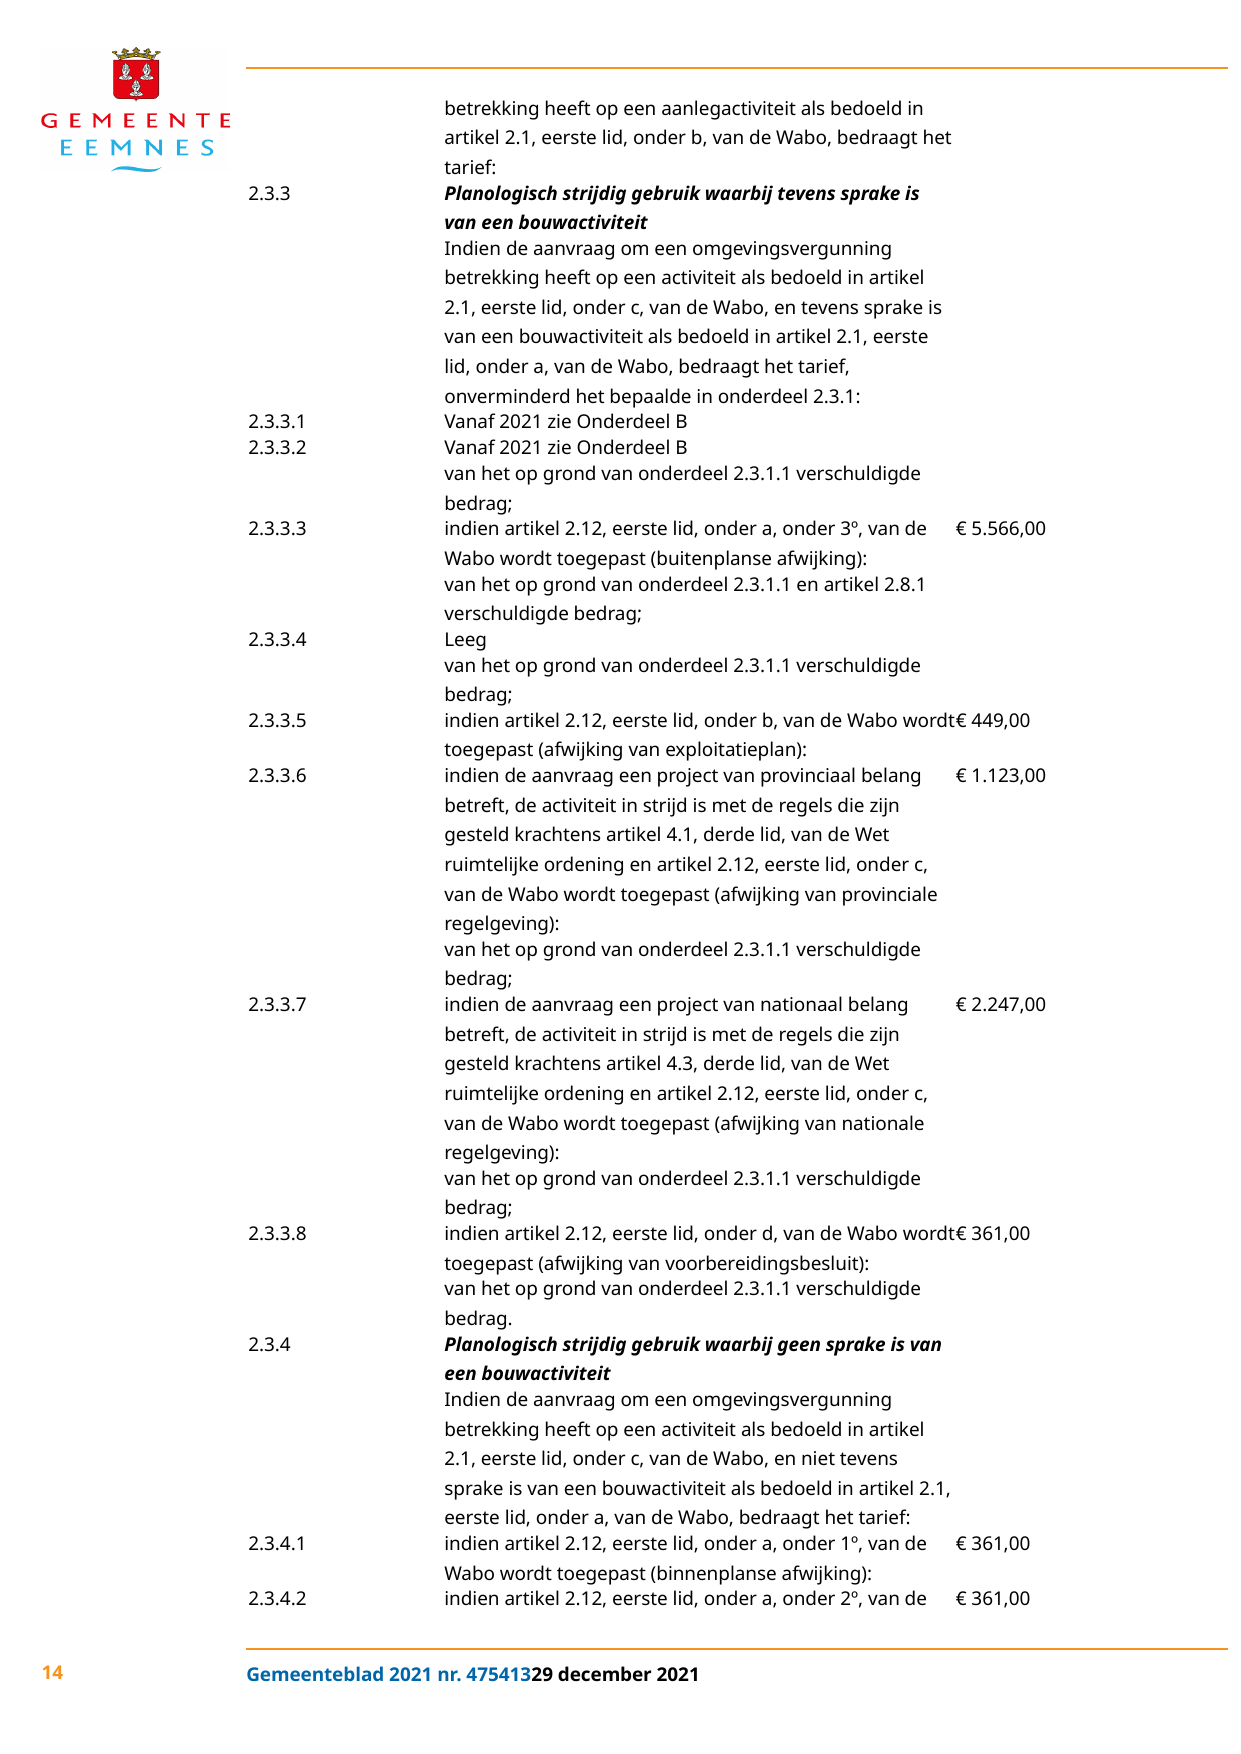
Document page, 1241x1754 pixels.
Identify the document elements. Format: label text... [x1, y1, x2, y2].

table_cell € 2.247,00 [956, 991, 1152, 1165]
table_cell [956, 95, 1152, 180]
table_cell indien de aanvraag een project van provinciaal belang betreft, de activiteit in strijd is met de regels die zijn gesteld krachtens artikel 4.1, derde lid, van de Wet ruimtelijke ordening en artikel 2.12, eerste lid, onder c, van de Wabo wordt toegepast (afwijking van provinciale regelgeving): [444, 763, 956, 936]
table_cell 2.3.3.2 [248, 434, 444, 460]
table_cell [956, 571, 1152, 626]
table_cell [956, 936, 1152, 991]
table_cell € 5.566,00 [956, 515, 1152, 571]
table_cell [956, 460, 1152, 515]
table_cell Vanaf 2021 zie Onderdeel B [444, 409, 956, 434]
table_cell Planologisch strijdig gebruik waarbij geen sprake is van een bouwactiviteit [444, 1331, 956, 1386]
table_cell Indien de aanvraag om een omgevingsvergunning betrekking heeft op een activiteit als bedoeld in artikel 2.1, eerste lid, onder c, van de Wabo, en tevens sprake is van een bouwactiviteit als bedoeld in artikel 2.1, eerste lid, onder a, van de Wabo, bedraagt het tarief, onverminderd het bepaalde in onderdeel 2.3.1: [444, 235, 956, 409]
table_cell indien artikel 2.12, eerste lid, onder a, onder 3º, van de Wabo wordt toegepast (buitenplanse afwijking): [444, 515, 956, 571]
table_cell [956, 652, 1152, 707]
table_cell 2.3.3.8 [248, 1220, 444, 1276]
table_cell € 449,00 [956, 707, 1152, 762]
table_cell € 361,00 [956, 1586, 1152, 1611]
table_cell indien artikel 2.12, eerste lid, onder d, van de Wabo wordt toegepast (afwijking van voorbereidingsbesluit): [444, 1220, 956, 1276]
table_cell 2.3.3.6 [248, 763, 444, 936]
table_cell [248, 1386, 444, 1530]
table_cell [248, 95, 444, 180]
table_cell van het op grond van onderdeel 2.3.1.1 verschuldigde bedrag; [444, 936, 956, 991]
table_cell 2.3.3.3 [248, 515, 444, 571]
table_cell 2.3.4.2 [248, 1586, 444, 1611]
table_cell van het op grond van onderdeel 2.3.1.1 verschuldigde bedrag; [444, 652, 956, 707]
table_cell Vanaf 2021 zie Onderdeel B [444, 434, 956, 460]
table_cell 2.3.3.7 [248, 991, 444, 1165]
table_cell Indien de aanvraag om een omgevingsvergunning betrekking heeft op een activiteit als bedoeld in artikel 2.1, eerste lid, onder c, van de Wabo, en niet tevens sprake is van een bouwactiviteit als bedoeld in artikel 2.1, eerste lid, onder a, van de Wabo, bedraagt het tarief: [444, 1386, 956, 1530]
table_cell [956, 1165, 1152, 1220]
table_cell indien artikel 2.12, eerste lid, onder b, van de Wabo wordt toegepast (afwijking van exploitatieplan): [444, 707, 956, 762]
table_cell 2.3.3.5 [248, 707, 444, 762]
table_cell [956, 235, 1152, 409]
table_cell € 361,00 [956, 1530, 1152, 1586]
table_cell betrekking heeft op een aanlegactiviteit als bedoeld in artikel 2.1, eerste lid, onder b, van de Wabo, bedraagt het tarief: [444, 95, 956, 180]
table_cell [248, 1276, 444, 1331]
table_cell van het op grond van onderdeel 2.3.1.1 verschuldigde bedrag. [444, 1276, 956, 1331]
table_cell indien de aanvraag een project van nationaal belang betreft, de activiteit in strijd is met de regels die zijn gesteld krachtens artikel 4.3, derde lid, van de Wet ruimtelijke ordening en artikel 2.12, eerste lid, onder c, van de Wabo wordt toegepast (afwijking van nationale regelgeving): [444, 991, 956, 1165]
table_cell [248, 1165, 444, 1220]
table_cell € 361,00 [956, 1220, 1152, 1276]
table_cell 2.3.3.4 [248, 626, 444, 652]
table_cell [248, 571, 444, 626]
table_cell 2.3.4.1 [248, 1530, 444, 1586]
table_cell van het op grond van onderdeel 2.3.1.1 en artikel 2.8.1 verschuldigde bedrag; [444, 571, 956, 626]
table_cell 2.3.4 [248, 1331, 444, 1386]
table_cell 2.3.3 [248, 180, 444, 235]
table_cell [956, 409, 1152, 434]
table_cell 2.3.3.1 [248, 409, 444, 434]
table_cell [956, 1276, 1152, 1331]
table_cell [956, 180, 1152, 235]
table_cell van het op grond van onderdeel 2.3.1.1 verschuldigde bedrag; [444, 1165, 956, 1220]
picture [41, 47, 231, 172]
table_cell € 1.123,00 [956, 763, 1152, 936]
table_cell Leeg [444, 626, 956, 652]
table_cell indien artikel 2.12, eerste lid, onder a, onder 1º, van de Wabo wordt toegepast (binnenplanse afwijking): [444, 1530, 956, 1586]
table_cell [956, 434, 1152, 460]
table_cell indien artikel 2.12, eerste lid, onder a, onder 2º, van de [444, 1586, 956, 1611]
table_cell Planologisch strijdig gebruik waarbij tevens sprake is van een bouwactiviteit [444, 180, 956, 235]
table_cell [248, 936, 444, 991]
table_cell [956, 1331, 1152, 1386]
table_cell van het op grond van onderdeel 2.3.1.1 verschuldigde bedrag; [444, 460, 956, 515]
table_cell [248, 652, 444, 707]
table_cell [248, 460, 444, 515]
table_cell [956, 1386, 1152, 1530]
table_cell [956, 626, 1152, 652]
table_cell [248, 235, 444, 409]
